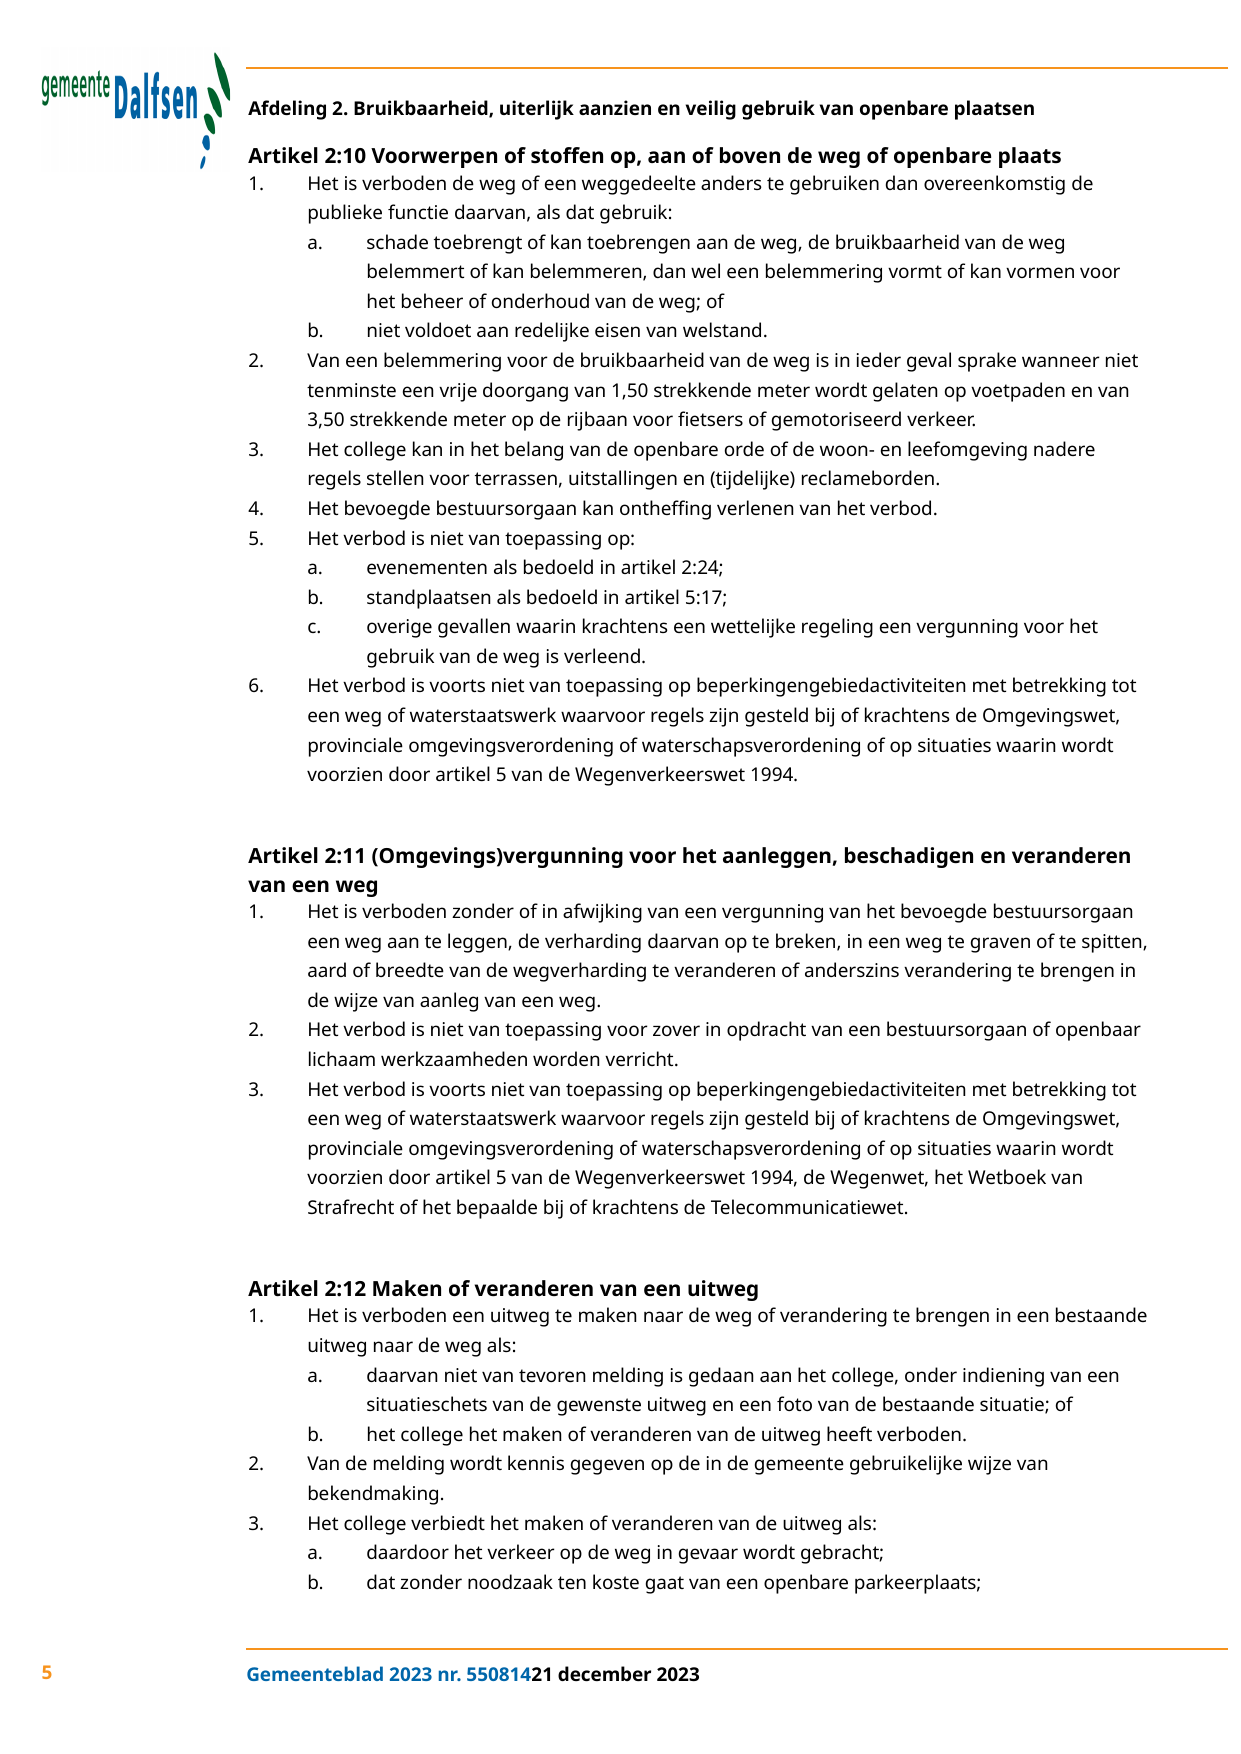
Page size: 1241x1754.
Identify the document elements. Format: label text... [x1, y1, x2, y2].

list Het college kan in het belang van de openbare orde of de woon- en leefomgeving nadere regels stellen voor terrassen, uitstallingen en (tijdelijke) reclameborden. [248, 436, 1152, 491]
list schade toebrengt of kan toebrengen aan de weg, de bruikbaarheid van de weg belemmert of kan belemmeren, dan wel een belemmering vormt of kan vormen voor het beheer of onderhoud van de weg; of [307, 229, 1152, 314]
text Artikel 2:12 Maken of veranderen van een uitweg [248, 1274, 1152, 1303]
picture [41, 47, 231, 172]
list Het college verbiedt het maken of veranderen van de uitweg als: [248, 1510, 1152, 1535]
list Het is verboden zonder of in afwijking van een vergunning van het bevoegde bestuursorgaan een weg aan te leggen, de verharding daarvan op te breken, in een weg te graven of te spitten, aard of breedte van de wegverharding te veranderen of anderszins verandering te brengen in de wijze van aanleg van een weg. [248, 898, 1152, 1013]
list Het bevoegde bestuursorgaan kan ontheffing verlenen van het verbod. [248, 495, 1152, 521]
text Afdeling 2. Bruikbaarheid, uiterlijk aanzien en veilig gebruik van openbare plaatsen [248, 95, 1152, 121]
text Artikel 2:11 (Omgevings)vergunning voor het aanleggen, beschadigen en veranderen van een weg [248, 841, 1152, 898]
text Artikel 2:10 Voorwerpen of stoffen op, aan of boven de weg of openbare plaats [248, 141, 1152, 170]
list Het is verboden een uitweg te maken naar de weg of verandering te brengen in een bestaande uitweg naar de weg als: [248, 1303, 1152, 1358]
list Het verbod is voorts niet van toepassing op beperkingengebiedactiviteiten met betrekking tot een weg of waterstaatswerk waarvoor regels zijn gesteld bij of krachtens de Omgevingswet, provinciale omgevingsverordening of waterschapsverordening of op situaties waarin wordt voorzien door artikel 5 van de Wegenverkeerswet 1994, de Wegenwet, het Wetboek van Strafrecht of het bepaalde bij of krachtens de Telecommunicatiewet. [248, 1076, 1152, 1220]
list Het verbod is niet van toepassing op: [248, 525, 1152, 551]
list Het verbod is niet van toepassing voor zover in opdracht van een bestuursorgaan of openbaar lichaam werkzaamheden worden verricht. [248, 1017, 1152, 1072]
list het college het maken of veranderen van de uitweg heeft verboden. [307, 1421, 1152, 1447]
list Het is verboden de weg of een weggedeelte anders te gebruiken dan overeenkomstig de publieke functie daarvan, als dat gebruik: [248, 170, 1152, 225]
list standplaatsen als bedoeld in artikel 5:17; [307, 584, 1152, 610]
list daardoor het verkeer op de weg in gevaar wordt gebracht; [307, 1539, 1152, 1565]
list daarvan niet van tevoren melding is gedaan aan het college, onder indiening van een situatieschets van de gewenste uitweg en een foto van de bestaande situatie; of [307, 1362, 1152, 1417]
list Het verbod is voorts niet van toepassing op beperkingengebiedactiviteiten met betrekking tot een weg of waterstaatswerk waarvoor regels zijn gesteld bij of krachtens de Omgevingswet, provinciale omgevingsverordening of waterschapsverordening of op situaties waarin wordt voorzien door artikel 5 van de Wegenverkeerswet 1994. [248, 673, 1152, 787]
list dat zonder noodzaak ten koste gaat van een openbare parkeerplaats; [307, 1569, 1152, 1594]
list evenementen als bedoeld in artikel 2:24; [307, 554, 1152, 580]
list Van een belemmering voor de bruikbaarheid van de weg is in ieder geval sprake wanneer niet tenminste een vrije doorgang van 1,50 strekkende meter wordt gelaten op voetpaden en van 3,50 strekkende meter op de rijbaan voor fietsers of gemotoriseerd verkeer. [248, 347, 1152, 432]
list Van de melding wordt kennis gegeven op de in de gemeente gebruikelijke wijze van bekendmaking. [248, 1451, 1152, 1506]
list overige gevallen waarin krachtens een wettelijke regeling een vergunning voor het gebruik van de weg is verleend. [307, 613, 1152, 669]
list niet voldoet aan redelijke eisen van welstand. [307, 318, 1152, 343]
